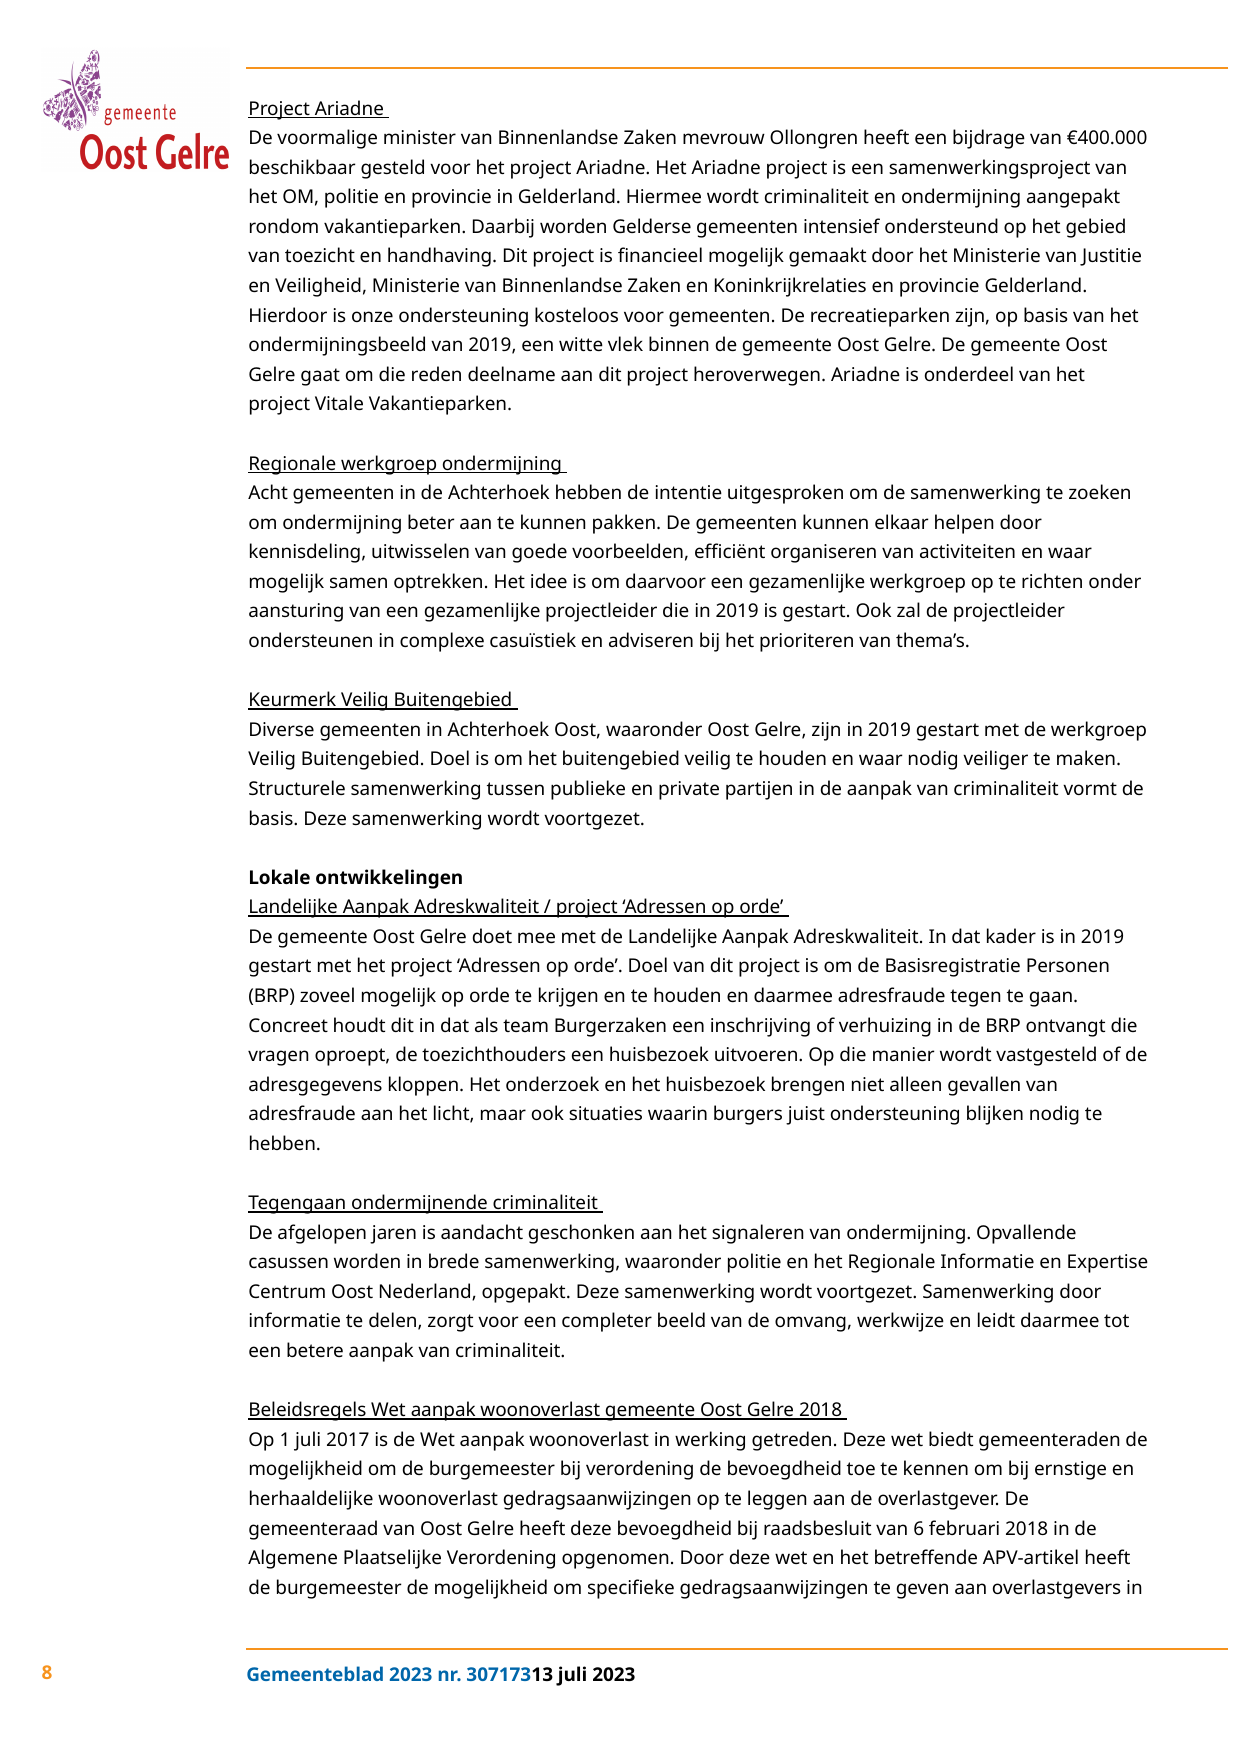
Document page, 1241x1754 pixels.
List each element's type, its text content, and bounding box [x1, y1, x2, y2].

text Project Ariadne [248, 95, 1152, 121]
text Lokale ontwikkelingen [248, 864, 1152, 890]
text Tegengaan ondermijnende criminaliteit [248, 1189, 1152, 1215]
text De voormalige minister van Binnenlandse Zaken mevrouw Ollongren heeft een bijdrage van €400.000 beschikbaar gesteld voor het project Ariadne. Het Ariadne project is een samenwerkingsproject van het OM, politie en provincie in Gelderland. Hiermee wordt criminaliteit en ondermijning aangepakt rondom vakantieparken. Daarbij worden Gelderse gemeenten intensief ondersteund op het gebied van toezicht en handhaving. Dit project is financieel mogelijk gemaakt door het Ministerie van Justitie en Veiligheid, Ministerie van Binnenlandse Zaken en Koninkrijkrelaties en provincie Gelderland. Hierdoor is onze ondersteuning kosteloos voor gemeenten. De recreatieparken zijn, op basis van het ondermijningsbeeld van 2019, een witte vlek binnen de gemeente Oost Gelre. De gemeente Oost Gelre gaat om die reden deelname aan dit project heroverwegen. Ariadne is onderdeel van het project Vitale Vakantieparken. [248, 124, 1152, 416]
text Keurmerk Veilig Buitengebied [248, 686, 1152, 712]
text Landelijke Aanpak Adreskwaliteit / project ‘Adressen op orde’ [248, 893, 1152, 919]
text Regionale werkgroep ondermijning [248, 450, 1152, 476]
text Diverse gemeenten in Achterhoek Oost, waaronder Oost Gelre, zijn in 2019 gestart met de werkgroep Veilig Buitengebied. Doel is om het buitengebied veilig te houden en waar nodig veiliger te maken. Structurele samenwerking tussen publieke en private partijen in de aanpak van criminaliteit vormt de basis. Deze samenwerking wordt voortgezet. [248, 716, 1152, 831]
picture [41, 47, 231, 172]
text Acht gemeenten in de Achterhoek hebben de intentie uitgesproken om de samenwerking te zoeken om ondermijning beter aan te kunnen pakken. De gemeenten kunnen elkaar helpen door kennisdeling, uitwisselen van goede voorbeelden, efficiënt organiseren van activiteiten en waar mogelijk samen optrekken. Het idee is om daarvoor een gezamenlijke werkgroep op te richten onder aansturing van een gezamenlijke projectleider die in 2019 is gestart. Ook zal de projectleider ondersteunen in complexe casuïstiek en adviseren bij het prioriteren van thema’s. [248, 479, 1152, 653]
text De gemeente Oost Gelre doet mee met de Landelijke Aanpak Adreskwaliteit. In dat kader is in 2019 gestart met het project ‘Adressen op orde’. Doel van dit project is om de Basisregistratie Personen (BRP) zoveel mogelijk op orde te krijgen en te houden en daarmee adresfraude tegen te gaan. Concreet houdt dit in dat als team Burgerzaken een inschrijving of verhuizing in de BRP ontvangt die vragen oproept, de toezichthouders een huisbezoek uitvoeren. Op die manier wordt vastgesteld of de adresgegevens kloppen. Het onderzoek en het huisbezoek brengen niet alleen gevallen van adresfraude aan het licht, maar ook situaties waarin burgers juist ondersteuning blijken nodig te hebben. [248, 923, 1152, 1156]
text Beleidsregels Wet aanpak woonoverlast gemeente Oost Gelre 2018 [248, 1396, 1152, 1422]
text De afgelopen jaren is aandacht geschonken aan het signaleren van ondermijning. Opvallende casussen worden in brede samenwerking, waaronder politie en het Regionale Informatie en Expertise Centrum Oost Nederland, opgepakt. Deze samenwerking wordt voortgezet. Samenwerking door informatie te delen, zorgt voor een completer beeld van de omvang, werkwijze en leidt daarmee tot een betere aanpak van criminaliteit. [248, 1219, 1152, 1363]
text Op 1 juli 2017 is de Wet aanpak woonoverlast in werking getreden. Deze wet biedt gemeenteraden de mogelijkheid om de burgemeester bij verordening de bevoegdheid toe te kennen om bij ernstige en herhaaldelijke woonoverlast gedragsaanwijzingen op te leggen aan de overlastgever. De gemeenteraad van Oost Gelre heeft deze bevoegdheid bij raadsbesluit van 6 februari 2018 in de Algemene Plaatselijke Verordening opgenomen. Door deze wet en het betreffende APV-artikel heeft de burgemeester de mogelijkheid om specifieke gedragsaanwijzingen te geven aan overlastgevers in [248, 1426, 1152, 1600]
